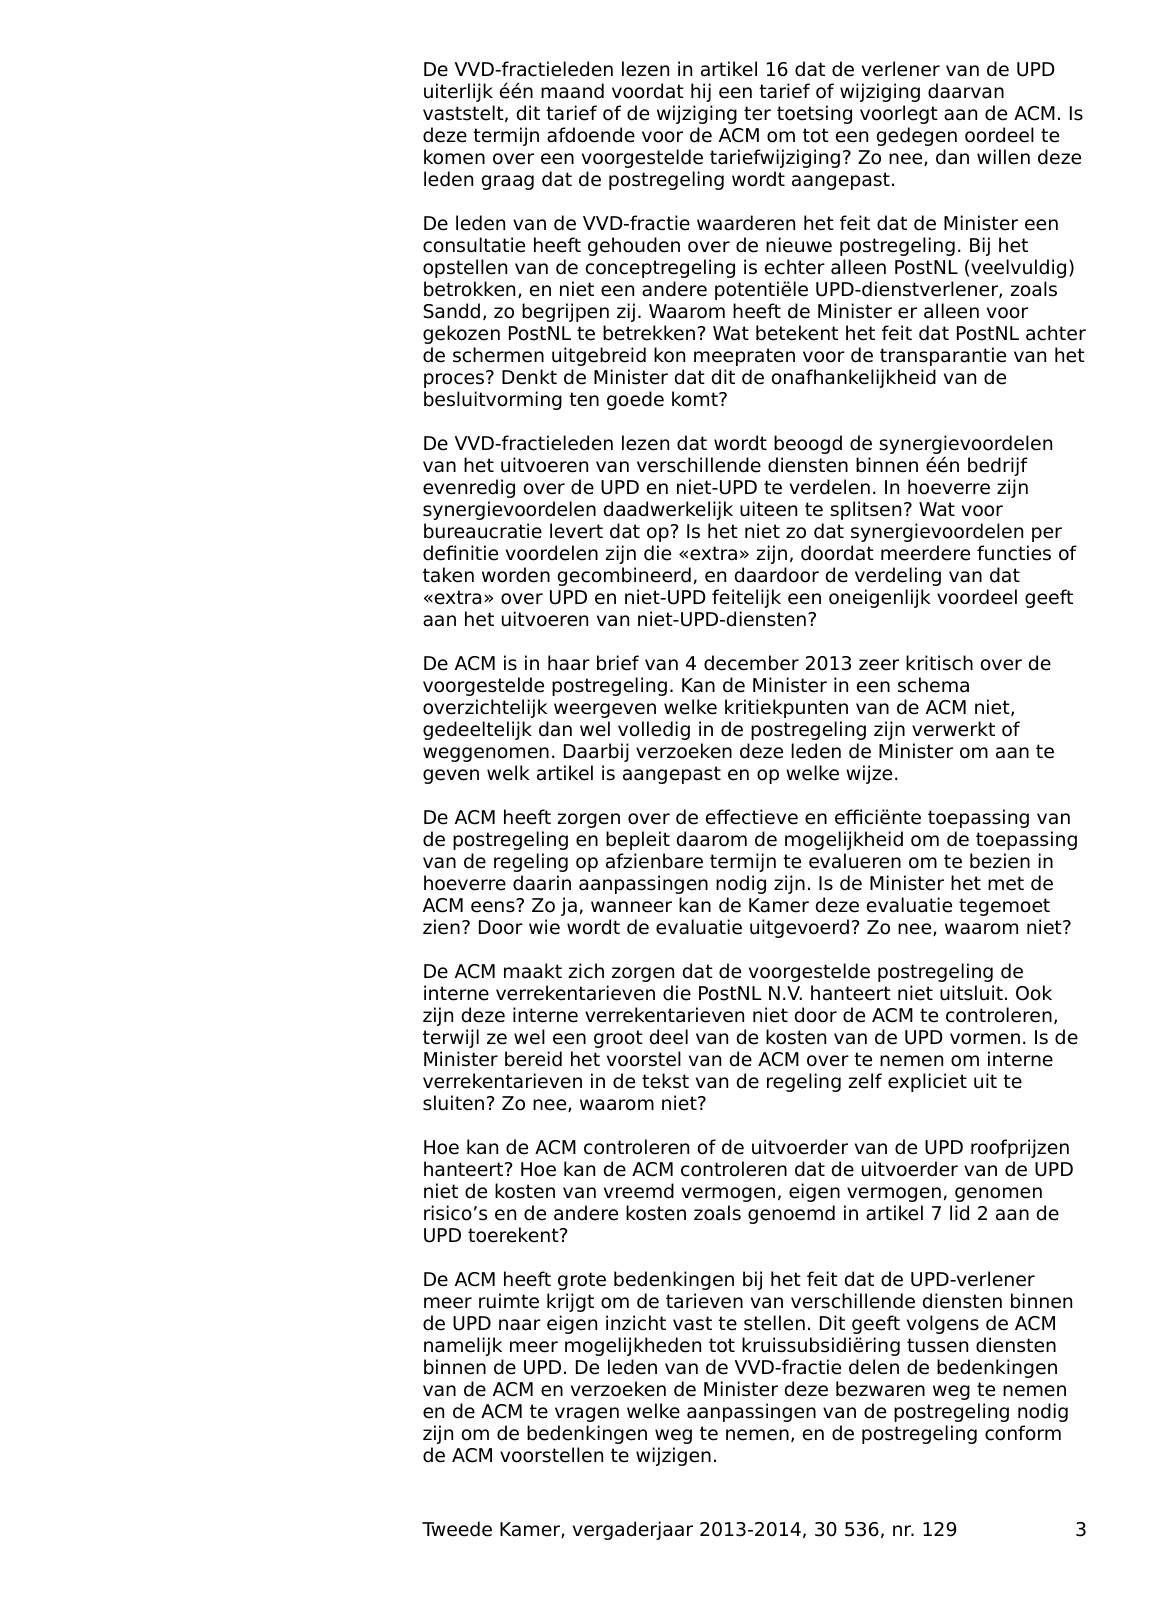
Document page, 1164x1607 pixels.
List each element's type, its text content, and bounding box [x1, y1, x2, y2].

text De ACM heeft grote bedenkingen bij het feit dat de UPD-verlener meer ruimte krijgt om de tarieven van verschillende diensten binnen de UPD naar eigen inzicht vast te stellen. Dit geeft volgens de ACM namelijk meer mogelijkheden tot kruissubsidiëring tussen diensten binnen de UPD. De leden van de VVD-fractie delen de bedenkingen van de ACM en verzoeken de Minister deze bezwaren weg te nemen en de ACM te vragen welke aanpassingen van de postregeling nodig zijn om de bedenkingen weg te nemen, en de postregeling conform de ACM voorstellen te wijzigen. [422, 1269, 1087, 1467]
text De VVD-fractieleden lezen dat wordt beoogd de synergievoordelen van het uitvoeren van verschillende diensten binnen één bedrijf evenredig over de UPD en niet-UPD te verdelen. In hoeverre zijn synergievoordelen daadwerkelijk uiteen te splitsen? Wat voor bureaucratie levert dat op? Is het niet zo dat synergievoordelen per definitie voordelen zijn die «extra» zijn, doordat meerdere functies of taken worden gecombineerd, en daardoor de verdeling van dat «extra» over UPD en niet-UPD feitelijk een oneigenlijk voordeel geeft aan het uitvoeren van niet-UPD-diensten? [422, 433, 1087, 631]
text De ACM heeft zorgen over de effectieve en efficiënte toepassing van de postregeling en bepleit daarom de mogelijkheid om de toepassing van de regeling op afzienbare termijn te evalueren om te bezien in hoeverre daarin aanpassingen nodig zijn. Is de Minister het met de ACM eens? Zo ja, wanneer kan de Kamer deze evaluatie tegemoet zien? Door wie wordt de evaluatie uitgevoerd? Zo nee, waarom niet? [422, 807, 1087, 939]
text De ACM is in haar brief van 4 december 2013 zeer kritisch over de voorgestelde postregeling. Kan de Minister in een schema overzichtelijk weergeven welke kritiekpunten van de ACM niet, gedeeltelijk dan wel volledig in de postregeling zijn verwerkt of weggenomen. Daarbij verzoeken deze leden de Minister om aan te geven welk artikel is aangepast en op welke wijze. [422, 653, 1087, 785]
text De ACM maakt zich zorgen dat de voorgestelde postregeling de interne verrekentarieven die PostNL N.V. hanteert niet uitsluit. Ook zijn deze interne verrekentarieven niet door de ACM te controleren, terwijl ze wel een groot deel van de kosten van de UPD vormen. Is de Minister bereid het voorstel van de ACM over te nemen om interne verrekentarieven in de tekst van de regeling zelf expliciet uit te sluiten? Zo nee, waarom niet? [422, 961, 1087, 1115]
text De leden van de VVD-fractie waarderen het feit dat de Minister een consultatie heeft gehouden over de nieuwe postregeling. Bij het opstellen van de conceptregeling is echter alleen PostNL (veelvuldig) betrokken, en niet een andere potentiële UPD-dienstverlener, zoals Sandd, zo begrijpen zij. Waarom heeft de Minister er alleen voor gekozen PostNL te betrekken? Wat betekent het feit dat PostNL achter de schermen uitgebreid kon meepraten voor de transparantie van het proces? Denkt de Minister dat dit de onafhankelijkheid van de besluitvorming ten goede komt? [422, 213, 1087, 411]
text De VVD-fractieleden lezen in artikel 16 dat de verlener van de UPD uiterlijk één maand voordat hij een tarief of wijziging daarvan vaststelt, dit tarief of de wijziging ter toetsing voorlegt aan de ACM. Is deze termijn afdoende voor de ACM om tot een gedegen oordeel te komen over een voorgestelde tariefwijziging? Zo nee, dan willen deze leden graag dat de postregeling wordt aangepast. [422, 59, 1087, 191]
text Hoe kan de ACM controleren of de uitvoerder van de UPD roofprijzen hanteert? Hoe kan de ACM controleren dat de uitvoerder van de UPD niet de kosten van vreemd vermogen, eigen vermogen, genomen risico’s en de andere kosten zoals genoemd in artikel 7 lid 2 aan de UPD toerekent? [422, 1137, 1087, 1247]
